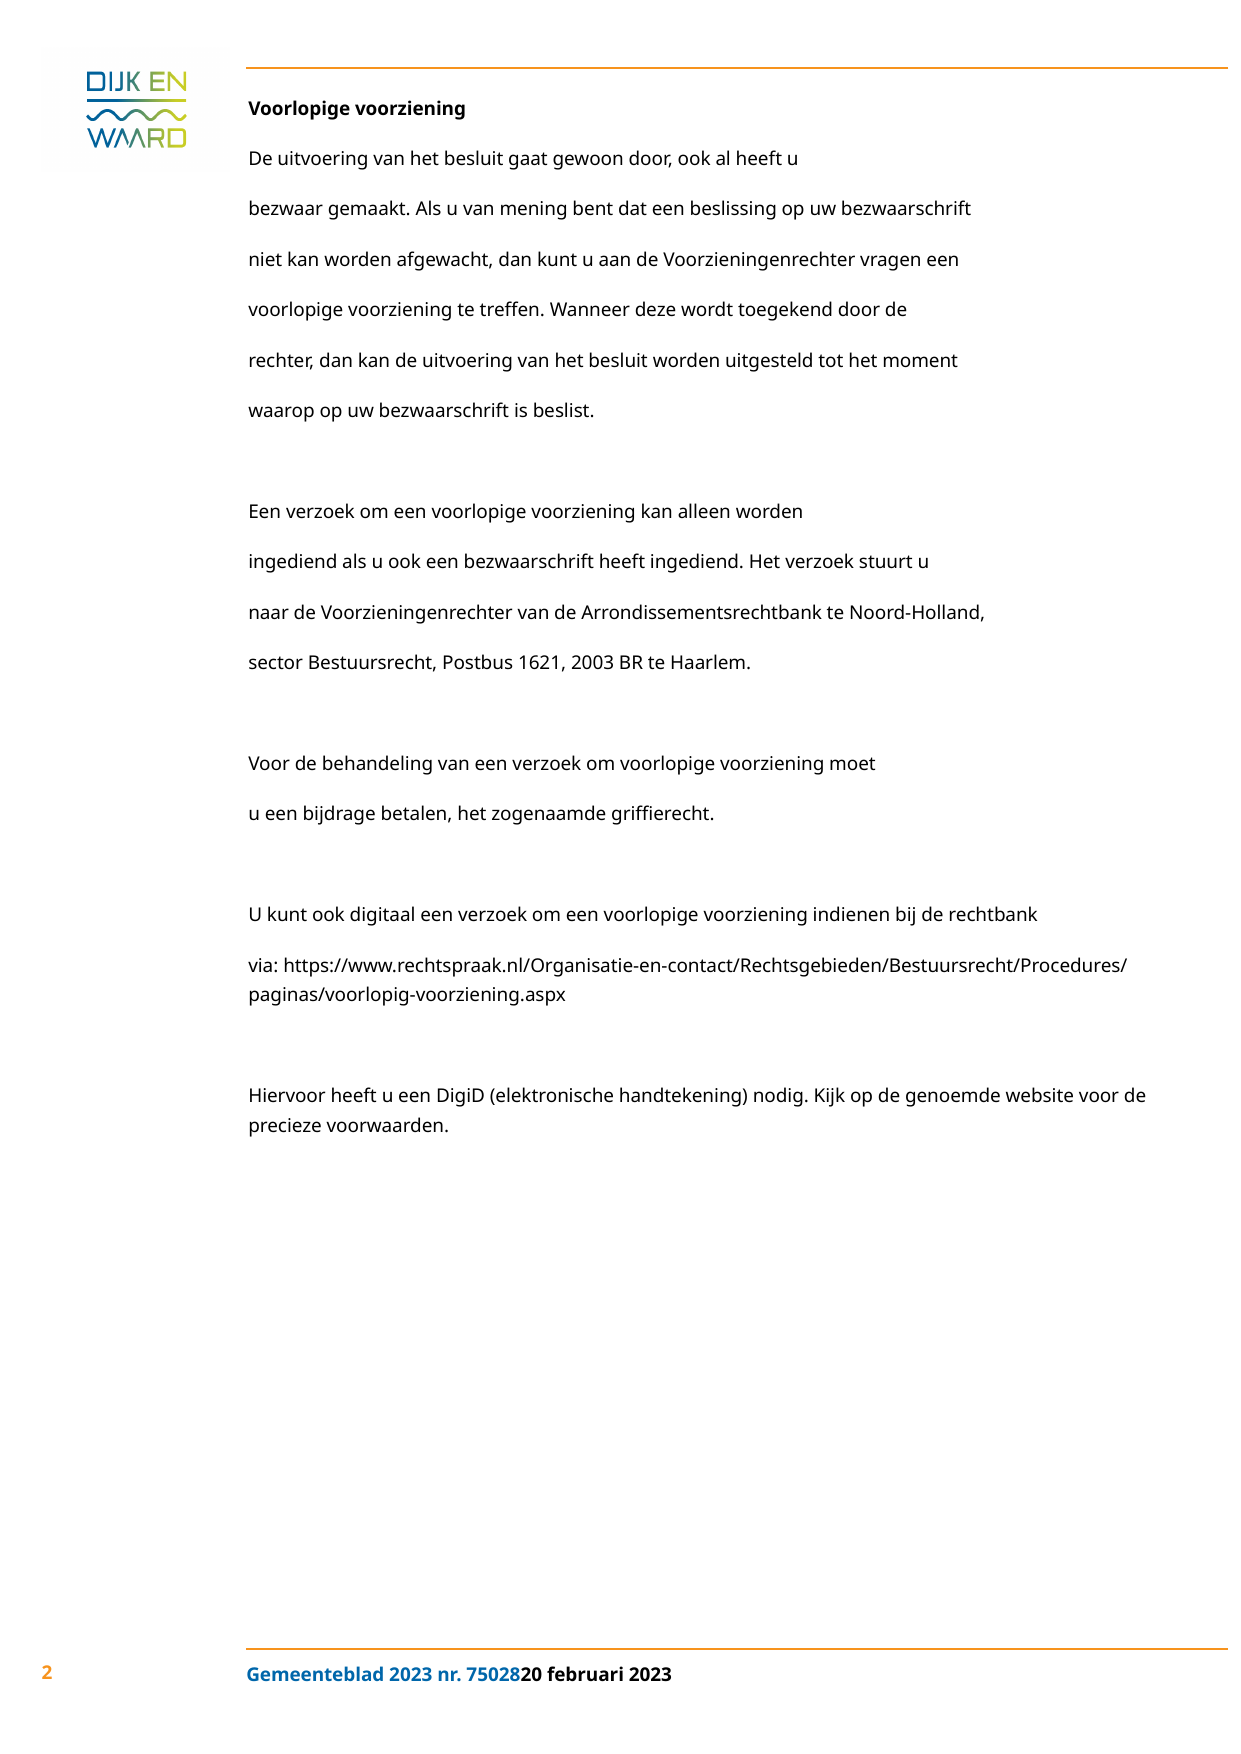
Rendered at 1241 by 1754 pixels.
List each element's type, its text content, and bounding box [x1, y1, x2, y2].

text bezwaar gemaakt. Als u van mening bent dat een beslissing op uw bezwaarschrift [248, 196, 1152, 221]
text Voor de behandeling van een verzoek om voorlopige voorziening moet [248, 750, 1152, 776]
text Hiervoor heeft u een DigiD (elektronische handtekening) nodig. Kijk op de genoemde website voor de precieze voorwaarden. [248, 1082, 1152, 1138]
text u een bijdrage betalen, het zogenaamde griffierecht. [248, 801, 1152, 826]
text De uitvoering van het besluit gaat gewoon door, ook al heeft u [248, 145, 1152, 171]
text U kunt ook digitaal een verzoek om een voorlopige voorziening indienen bij de rechtbank [248, 901, 1152, 927]
text rechter, dan kan de uitvoering van het besluit worden uitgesteld tot het moment [248, 347, 1152, 373]
text voorlopige voorziening te treffen. Wanneer deze wordt toegekend door de [248, 296, 1152, 322]
text Een verzoek om een voorlopige voorziening kan alleen worden [248, 498, 1152, 524]
text sector Bestuursrecht, Postbus 1621, 2003 BR te Haarlem. [248, 649, 1152, 675]
text waarop op uw bezwaarschrift is beslist. [248, 397, 1152, 423]
text Voorlopige voorziening [248, 95, 1152, 121]
text ingediend als u ook een bezwaarschrift heeft ingediend. Het verzoek stuurt u [248, 548, 1152, 574]
picture [41, 47, 231, 172]
text niet kan worden afgewacht, dan kunt u aan de Voorzieningenrechter vragen een [248, 246, 1152, 272]
text via: https://www.rechtspraak.nl/Organisatie-en-contact/Rechtsgebieden/Bestuursrecht/Procedures/paginas/voorlopig-voorziening.aspx [248, 952, 1152, 1007]
text naar de Voorzieningenrechter van de Arrondissementsrechtbank te Noord-Holland, [248, 599, 1152, 625]
